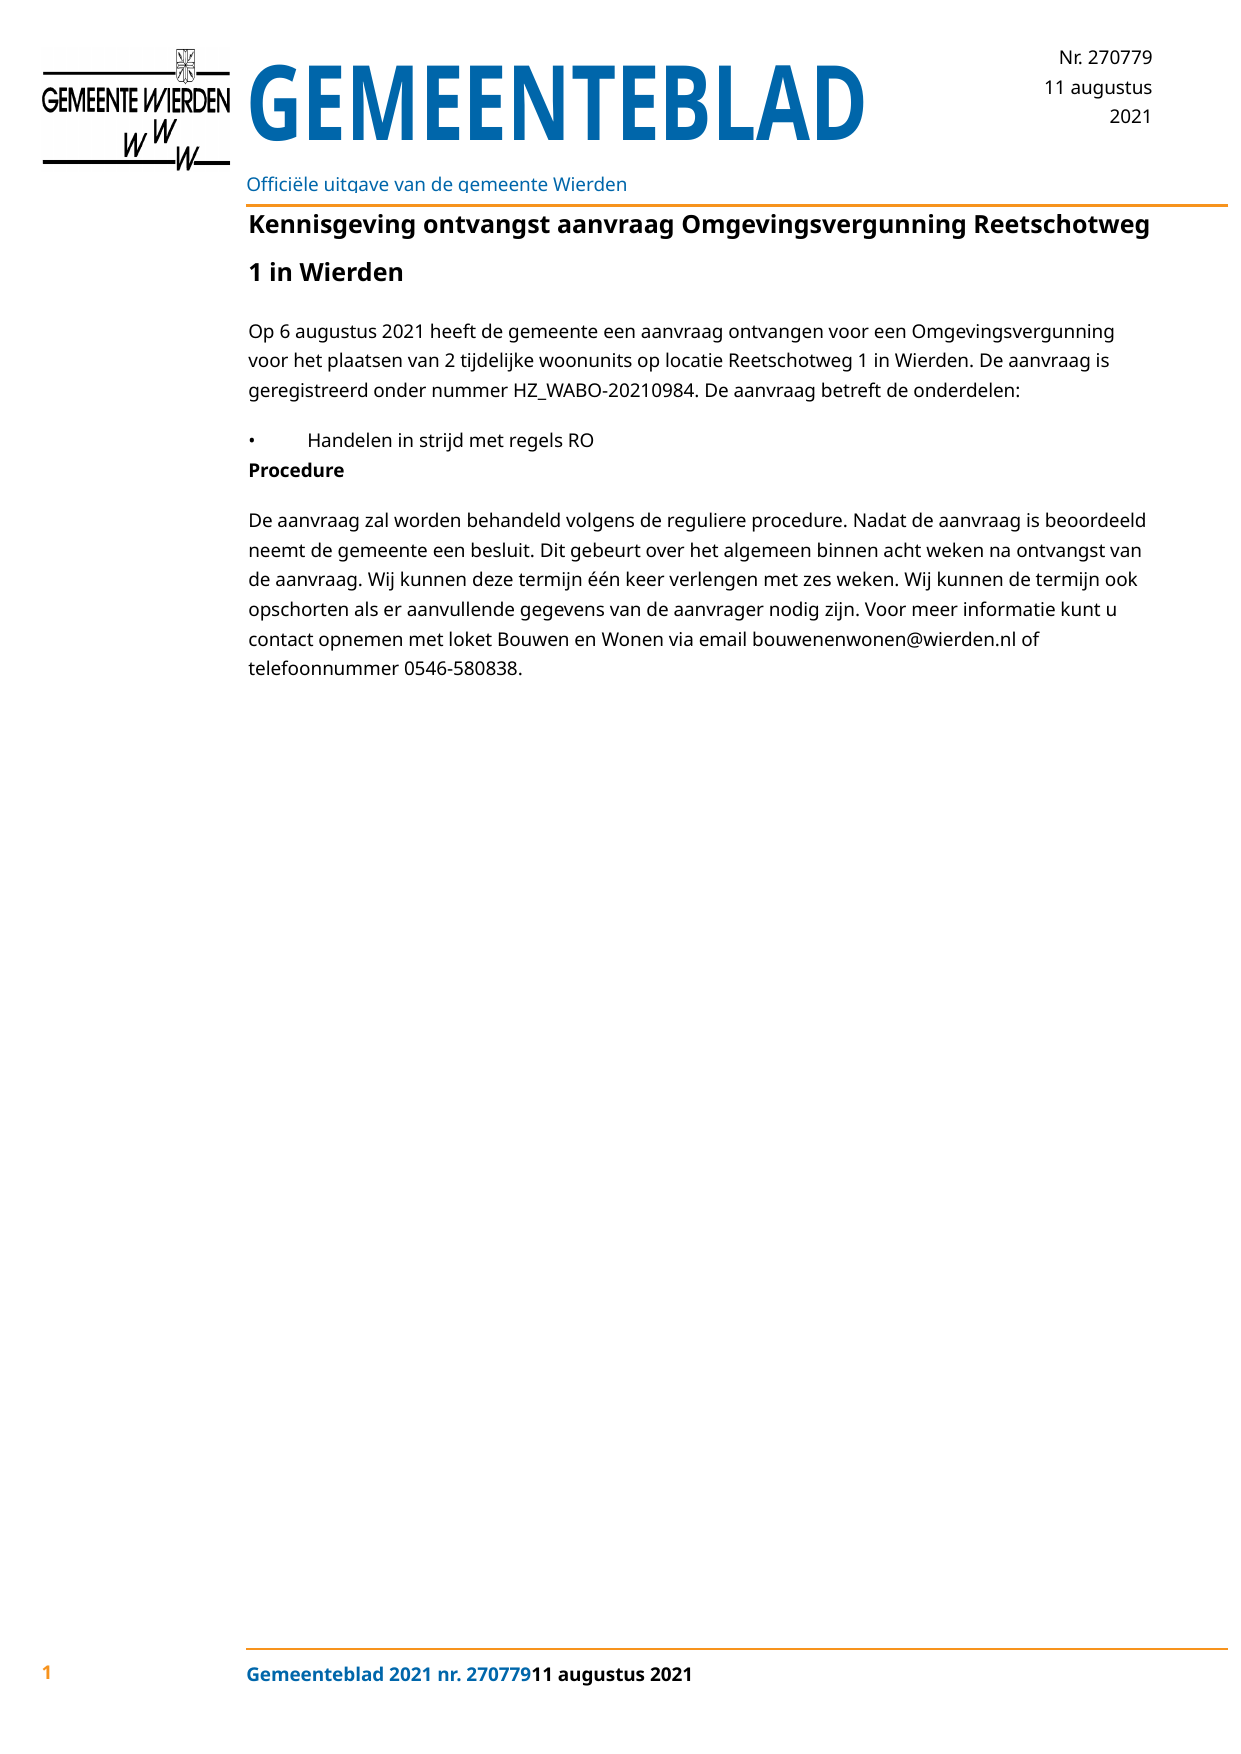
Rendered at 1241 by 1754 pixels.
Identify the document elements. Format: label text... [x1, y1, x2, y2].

text Kennisgeving ontvangst aanvraag Omgevingsvergunning Reetschotweg 1 in Wierden [248, 207, 1152, 288]
text Op 6 augustus 2021 heeft de gemeente een aanvraag ontvangen voor een Omgevingsvergunning voor het plaatsen van 2 tijdelijke woonunits op locatie Reetschotweg 1 in Wierden. De aanvraag is geregistreerd onder nummer HZ_WABO-20210984. De aanvraag betreft de onderdelen: [248, 318, 1152, 403]
list Handelen in strijd met regels RO [248, 427, 1152, 453]
picture [41, 47, 231, 172]
text Procedure [248, 457, 1152, 483]
text De aanvraag zal worden behandeld volgens de reguliere procedure. Nadat de aanvraag is beoordeeld neemt de gemeente een besluit. Dit gebeurt over het algemeen binnen acht weken na ontvangst van de aanvraag. Wij kunnen deze termijn één keer verlengen met zes weken. Wij kunnen de termijn ook opschorten als er aanvullende gegevens van de aanvrager nodig zijn. Voor meer informatie kunt u contact opnemen met loket Bouwen en Wonen via email bouwenenwonen@wierden.nl of telefoonnummer 0546-580838. [248, 507, 1152, 681]
